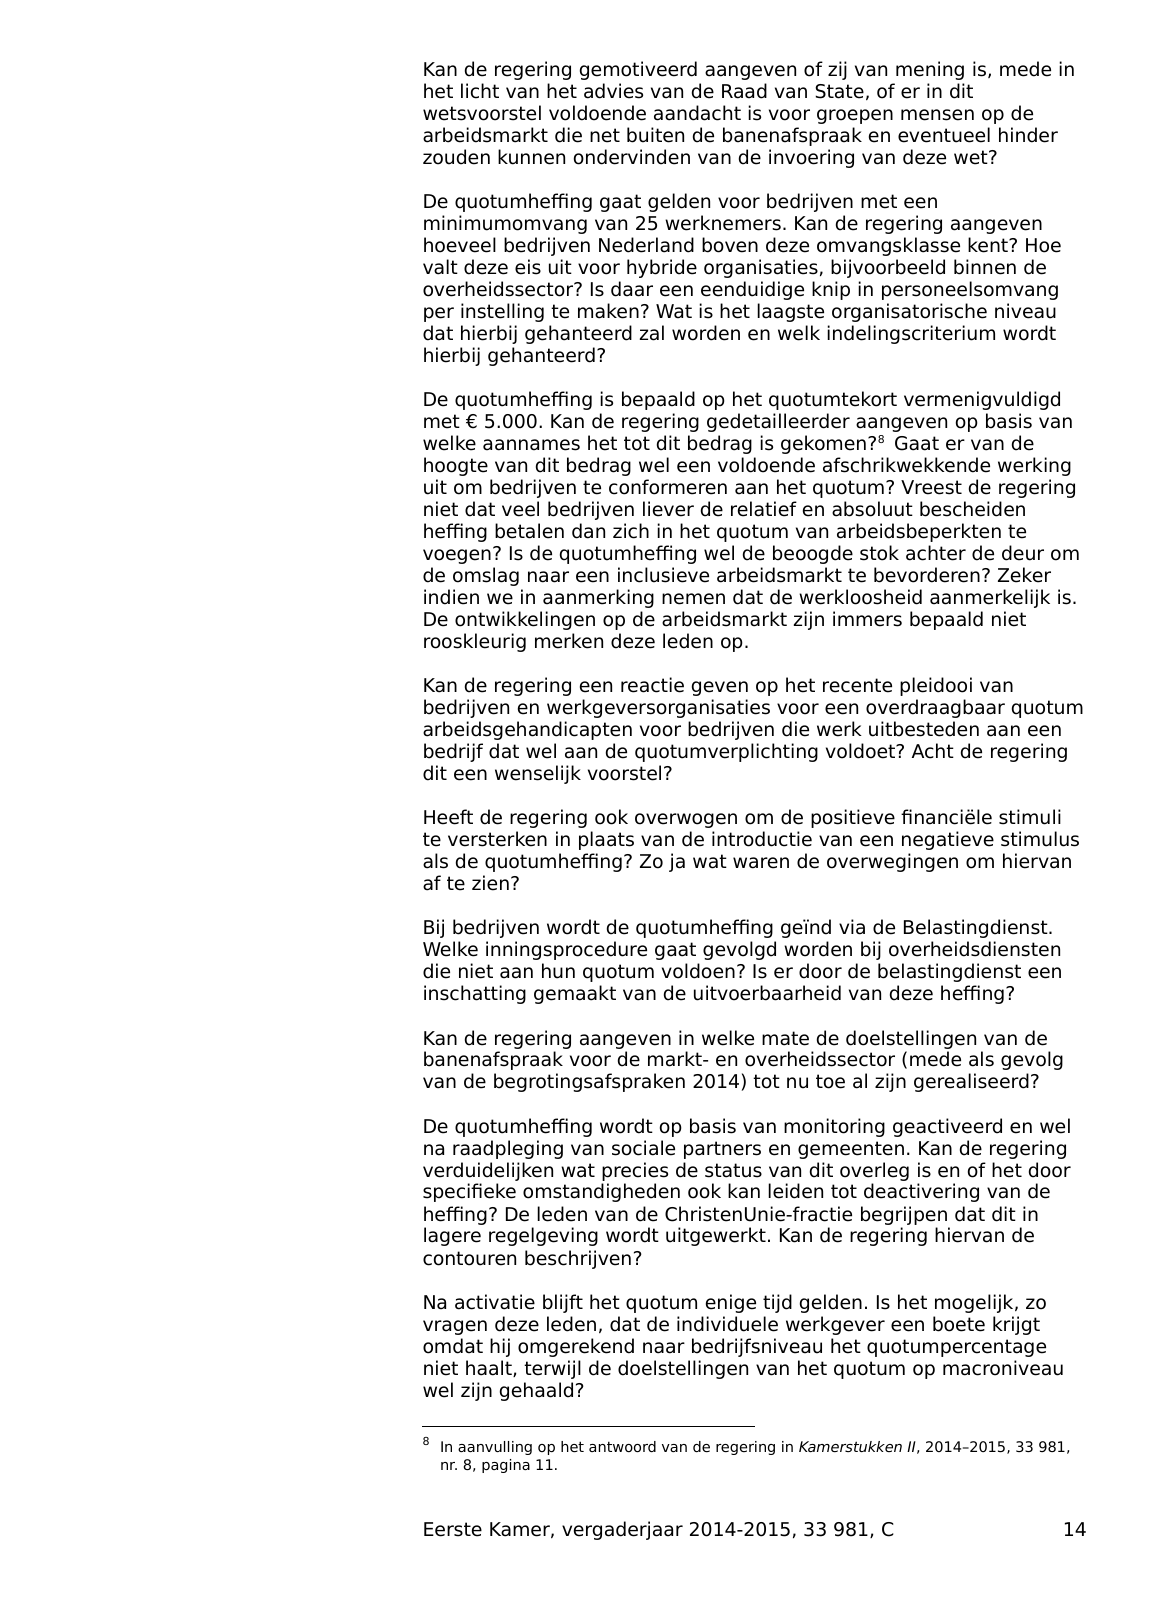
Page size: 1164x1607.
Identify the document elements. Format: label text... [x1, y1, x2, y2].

text Kan de regering een reactie geven op het recente pleidooi van bedrijven en werkgeversorganisaties voor een overdraagbaar quotum arbeidsgehandicapten voor bedrijven die werk uitbesteden aan een bedrijf dat wel aan de quotumverplichting voldoet? Acht de regering dit een wenselijk voorstel? [422, 675, 1087, 785]
text Bij bedrijven wordt de quotumheffing geïnd via de Belastingdienst. Welke inningsprocedure gaat gevolgd worden bij overheidsdiensten die niet aan hun quotum voldoen? Is er door de belastingdienst een inschatting gemaakt van de uitvoerbaarheid van deze heffing? [422, 917, 1087, 1005]
text Kan de regering gemotiveerd aangeven of zij van mening is, mede in het licht van het advies van de Raad van State, of er in dit wetsvoorstel voldoende aandacht is voor groepen mensen op de arbeidsmarkt die net buiten de banenafspraak en eventueel hinder zouden kunnen ondervinden van de invoering van deze wet? [422, 59, 1087, 169]
text De quotumheffing gaat gelden voor bedrijven met een minimumomvang van 25 werknemers. Kan de regering aangeven hoeveel bedrijven Nederland boven deze omvangsklasse kent? Hoe valt deze eis uit voor hybride organisaties, bijvoorbeeld binnen de overheidssector? Is daar een eenduidige knip in personeelsomvang per instelling te maken? Wat is het laagste organisatorische niveau dat hierbij gehanteerd zal worden en welk indelingscriterium wordt hierbij gehanteerd? [422, 191, 1087, 367]
text Na activatie blijft het quotum enige tijd gelden. Is het mogelijk, zo vragen deze leden, dat de individuele werkgever een boete krijgt omdat hij omgerekend naar bedrijfsniveau het quotumpercentage niet haalt, terwijl de doelstellingen van het quotum op macroniveau wel zijn gehaald? [422, 1292, 1087, 1401]
text De quotumheffing wordt op basis van monitoring geactiveerd en wel na raadpleging van sociale partners en gemeenten. Kan de regering verduidelijken wat precies de status van dit overleg is en of het door specifieke omstandigheden ook kan leiden tot deactivering van de heffing? De leden van de ChristenUnie-fractie begrijpen dat dit in lagere regelgeving wordt uitgewerkt. Kan de regering hiervan de contouren beschrijven? [422, 1116, 1087, 1269]
text In aanvulling op het antwoord van de regering in Kamerstukken II, 2014–2015, 33 981, nr. 8, pagina 11. [422, 1435, 1087, 1474]
text Heeft de regering ook overwogen om de positieve financiële stimuli te versterken in plaats van de introductie van een negatieve stimulus als de quotumheffing? Zo ja wat waren de overwegingen om hiervan af te zien? [422, 807, 1087, 895]
text Kan de regering aangeven in welke mate de doelstellingen van de banenafspraak voor de markt- en overheidssector (mede als gevolg van de begrotingsafspraken 2014) tot nu toe al zijn gerealiseerd? [422, 1027, 1087, 1093]
text De quotumheffing is bepaald op het quotumtekort vermenigvuldigd met € 5.000. Kan de regering gedetailleerder aangeven op basis van welke aannames het tot dit bedrag is gekomen? Gaat er van de hoogte van dit bedrag wel een voldoende afschrikwekkende werking uit om bedrijven te conformeren aan het quotum? Vreest de regering niet dat veel bedrijven liever de relatief en absoluut bescheiden heffing betalen dan zich in het quotum van arbeidsbeperkten te voegen? Is de quotumheffing wel de beoogde stok achter de deur om de omslag naar een inclusieve arbeidsmarkt te bevorderen? Zeker indien we in aanmerking nemen dat de werkloosheid aanmerkelijk is. De ontwikkelingen op de arbeidsmarkt zijn immers bepaald niet rooskleurig merken deze leden op. [422, 389, 1087, 653]
